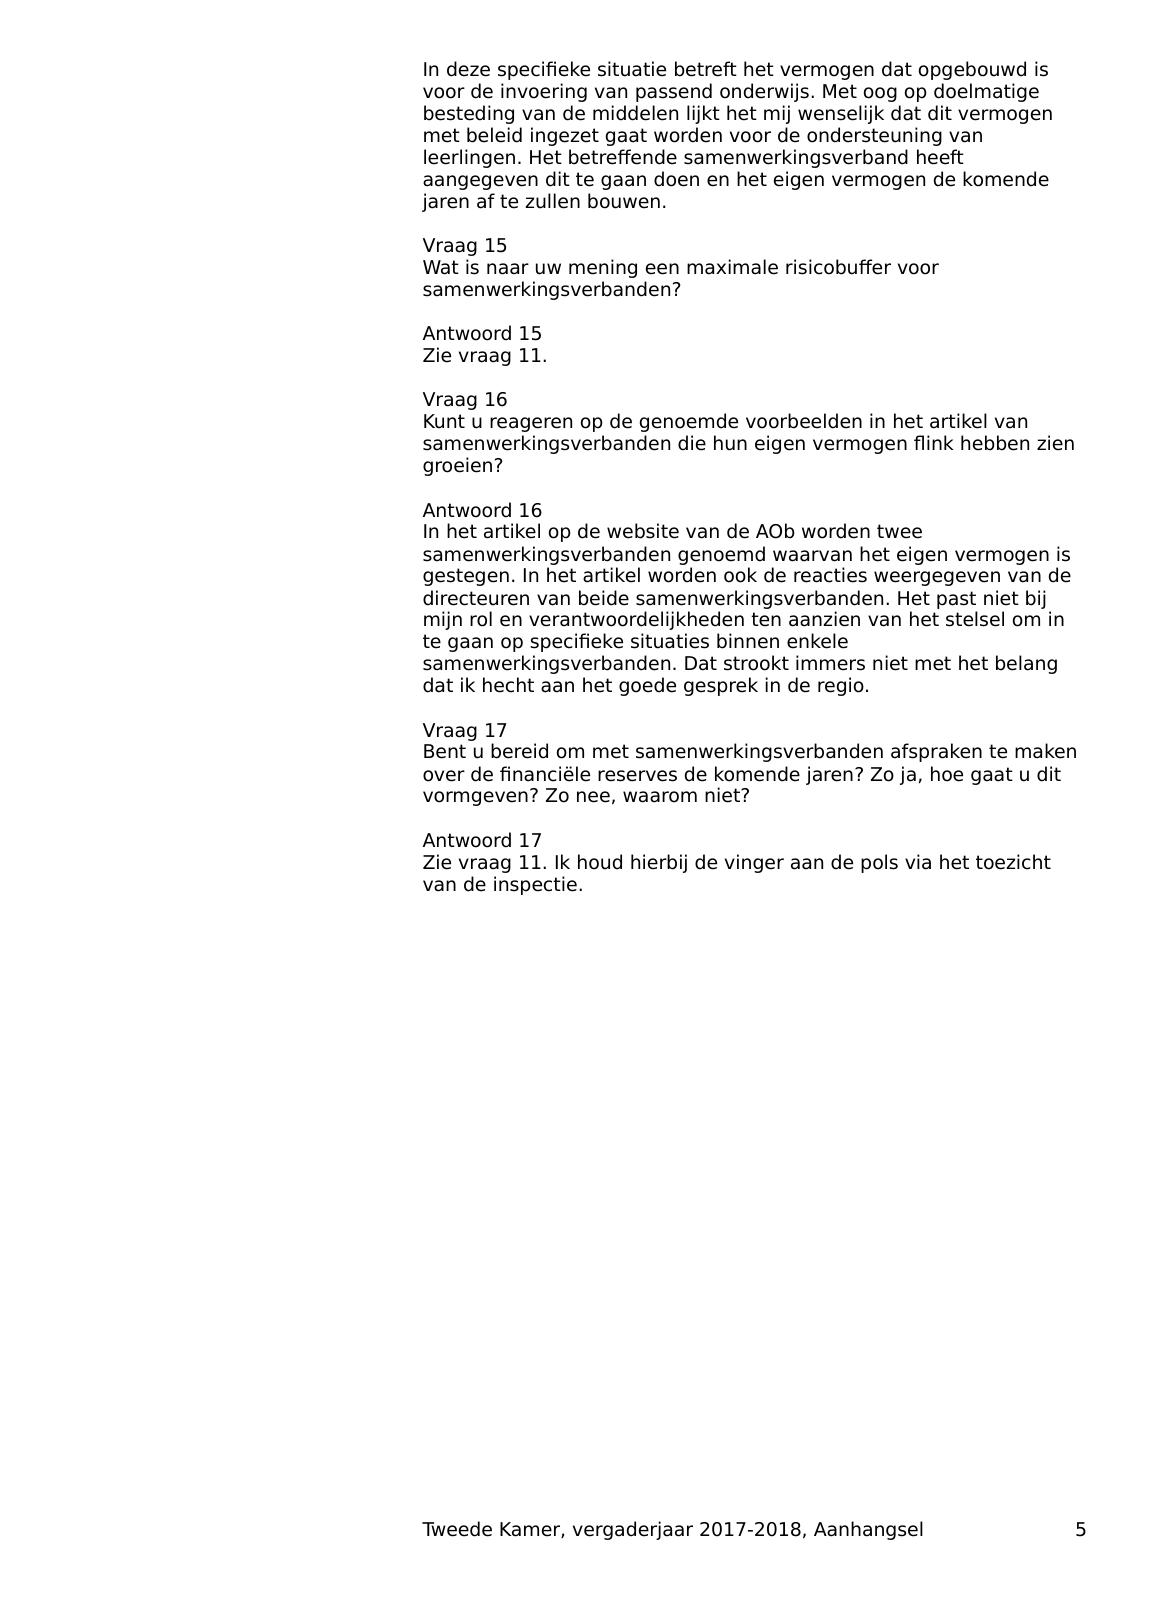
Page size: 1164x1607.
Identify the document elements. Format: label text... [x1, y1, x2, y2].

text In deze specifieke situatie betreft het vermogen dat opgebouwd is voor de invoering van passend onderwijs. Met oog op doelmatige besteding van de middelen lijkt het mij wenselijk dat dit vermogen met beleid ingezet gaat worden voor de ondersteuning van leerlingen. Het betreffende samenwerkingsverband heeft aangegeven dit te gaan doen en het eigen vermogen de komende jaren af te zullen bouwen. [422, 59, 1087, 213]
text Vraag 17 [422, 719, 1087, 741]
text Antwoord 16 [422, 499, 1087, 521]
text Antwoord 15 [422, 323, 1087, 345]
text Wat is naar uw mening een maximale risicobuffer voor samenwerkingsverbanden? [422, 257, 1087, 301]
text Vraag 15 [422, 235, 1087, 257]
text Vraag 16 [422, 389, 1087, 411]
text Antwoord 17 [422, 829, 1087, 852]
text In het artikel op de website van de AOb worden twee samenwerkingsverbanden genoemd waarvan het eigen vermogen is gestegen. In het artikel worden ook de reacties weergegeven van de directeuren van beide samenwerkingsverbanden. Het past niet bij mijn rol en verantwoordelijkheden ten aanzien van het stelsel om in te gaan op specifieke situaties binnen enkele samenwerkingsverbanden. Dat strookt immers niet met het belang dat ik hecht aan het goede gesprek in de regio. [422, 521, 1087, 697]
text Bent u bereid om met samenwerkingsverbanden afspraken te maken over de financiële reserves de komende jaren? Zo ja, hoe gaat u dit vormgeven? Zo nee, waarom niet? [422, 741, 1087, 807]
text Zie vraag 11. Ik houd hierbij de vinger aan de pols via het toezicht van de inspectie. [422, 852, 1087, 896]
text Zie vraag 11. [422, 345, 1087, 367]
text Kunt u reageren op de genoemde voorbeelden in het artikel van samenwerkingsverbanden die hun eigen vermogen flink hebben zien groeien? [422, 411, 1087, 477]
